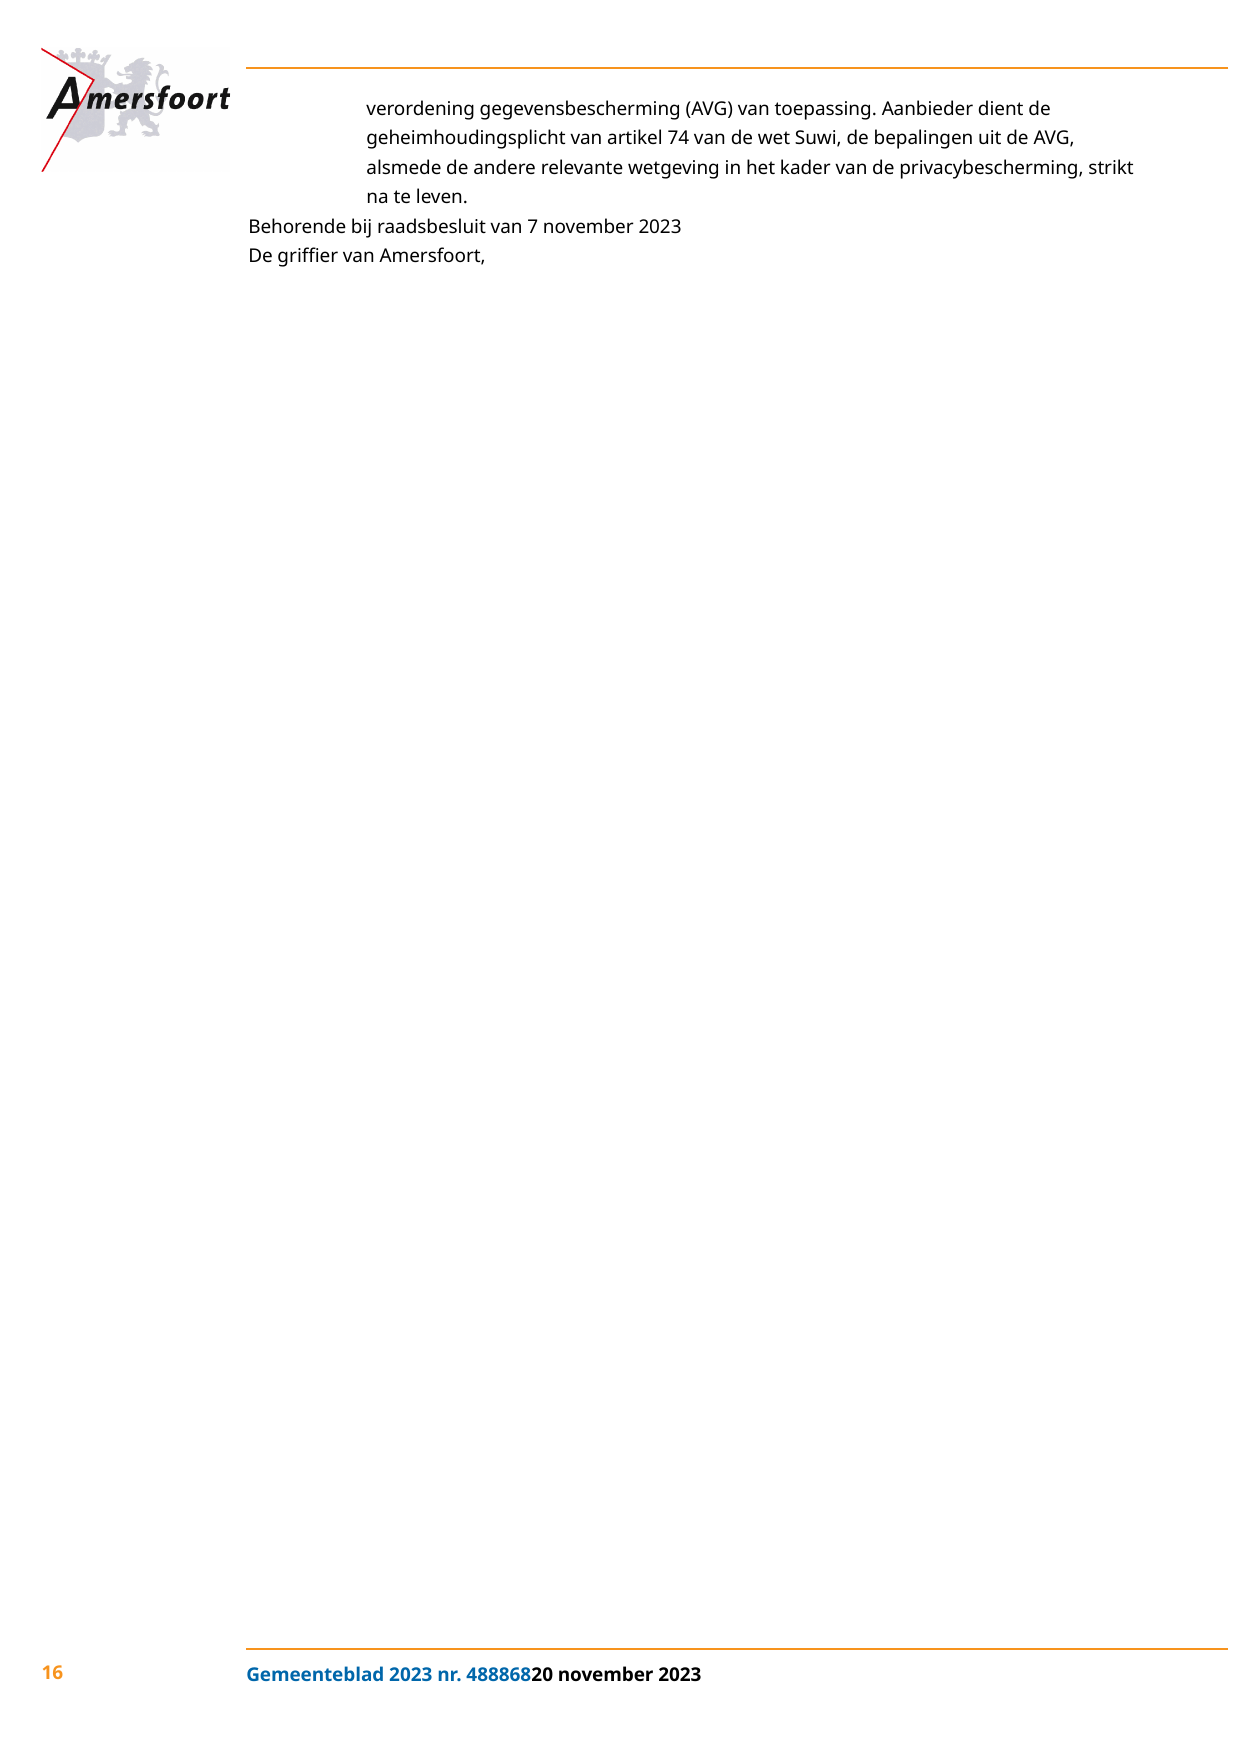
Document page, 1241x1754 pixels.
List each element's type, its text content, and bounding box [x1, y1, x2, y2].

list verordening gegevensbescherming (AVG) van toepassing. Aanbieder dient de geheimhoudingsplicht van artikel 74 van de wet Suwi, de bepalingen uit de AVG, alsmede de andere relevante wetgeving in het kader van de privacybescherming, strikt na te leven. [307, 95, 1152, 209]
picture [41, 47, 231, 172]
text Behorende bij raadsbesluit van 7 november 2023 [248, 213, 1152, 239]
text De griffier van Amersfoort, [248, 243, 1152, 268]
